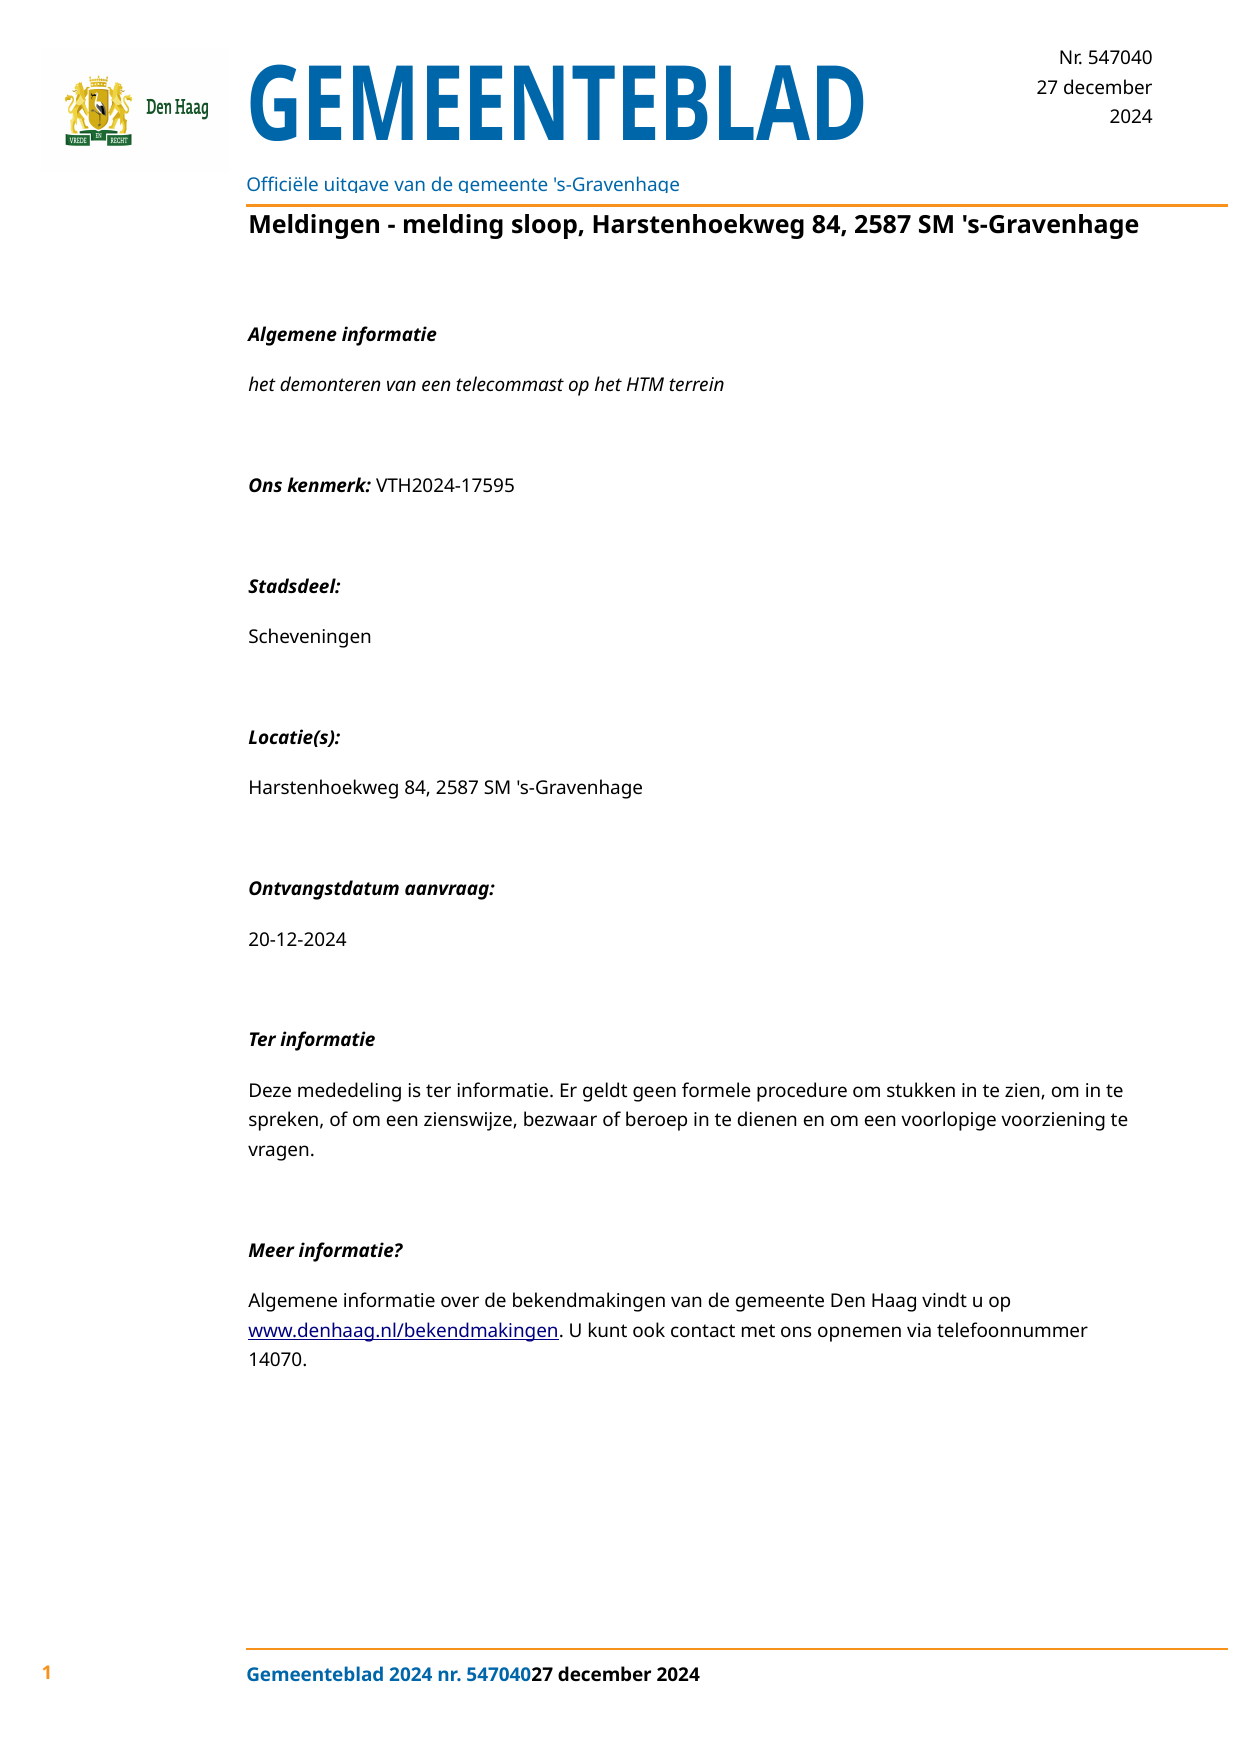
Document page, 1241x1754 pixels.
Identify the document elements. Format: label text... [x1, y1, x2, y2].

text Ter informatie [248, 1027, 1152, 1052]
text Ontvangstdatum aanvraag: [248, 875, 1152, 901]
text Deze mededeling is ter informatie. Er geldt geen formele procedure om stukken in te zien, om in te spreken, of om een zienswijze, bezwaar of beroep in te dienen en om een voorlopige voorziening te vragen. [248, 1077, 1152, 1162]
picture [41, 47, 231, 172]
text Stadsdeel: [248, 573, 1152, 598]
text Meldingen - melding sloop, Harstenhoekweg 84, 2587 SM 's-Gravenhage [248, 207, 1152, 241]
text Algemene informatie over de bekendmakingen van de gemeente Den Haag vindt u op www.denhaag.nl/bekendmakingen. U kunt ook contact met ons opnemen via telefoonnummer 14070. [248, 1287, 1152, 1372]
text Locatie(s): [248, 724, 1152, 750]
text 20-12-2024 [248, 926, 1152, 951]
text het demonteren van een telecommast op het HTM terrein [248, 371, 1152, 397]
text Algemene informatie [248, 321, 1152, 346]
text Harstenhoekweg 84, 2587 SM 's-Gravenhage [248, 774, 1152, 800]
text Meer informatie? [248, 1237, 1152, 1263]
text Ons kenmerk: VTH2024-17595 [248, 472, 1152, 498]
text Scheveningen [248, 623, 1152, 649]
